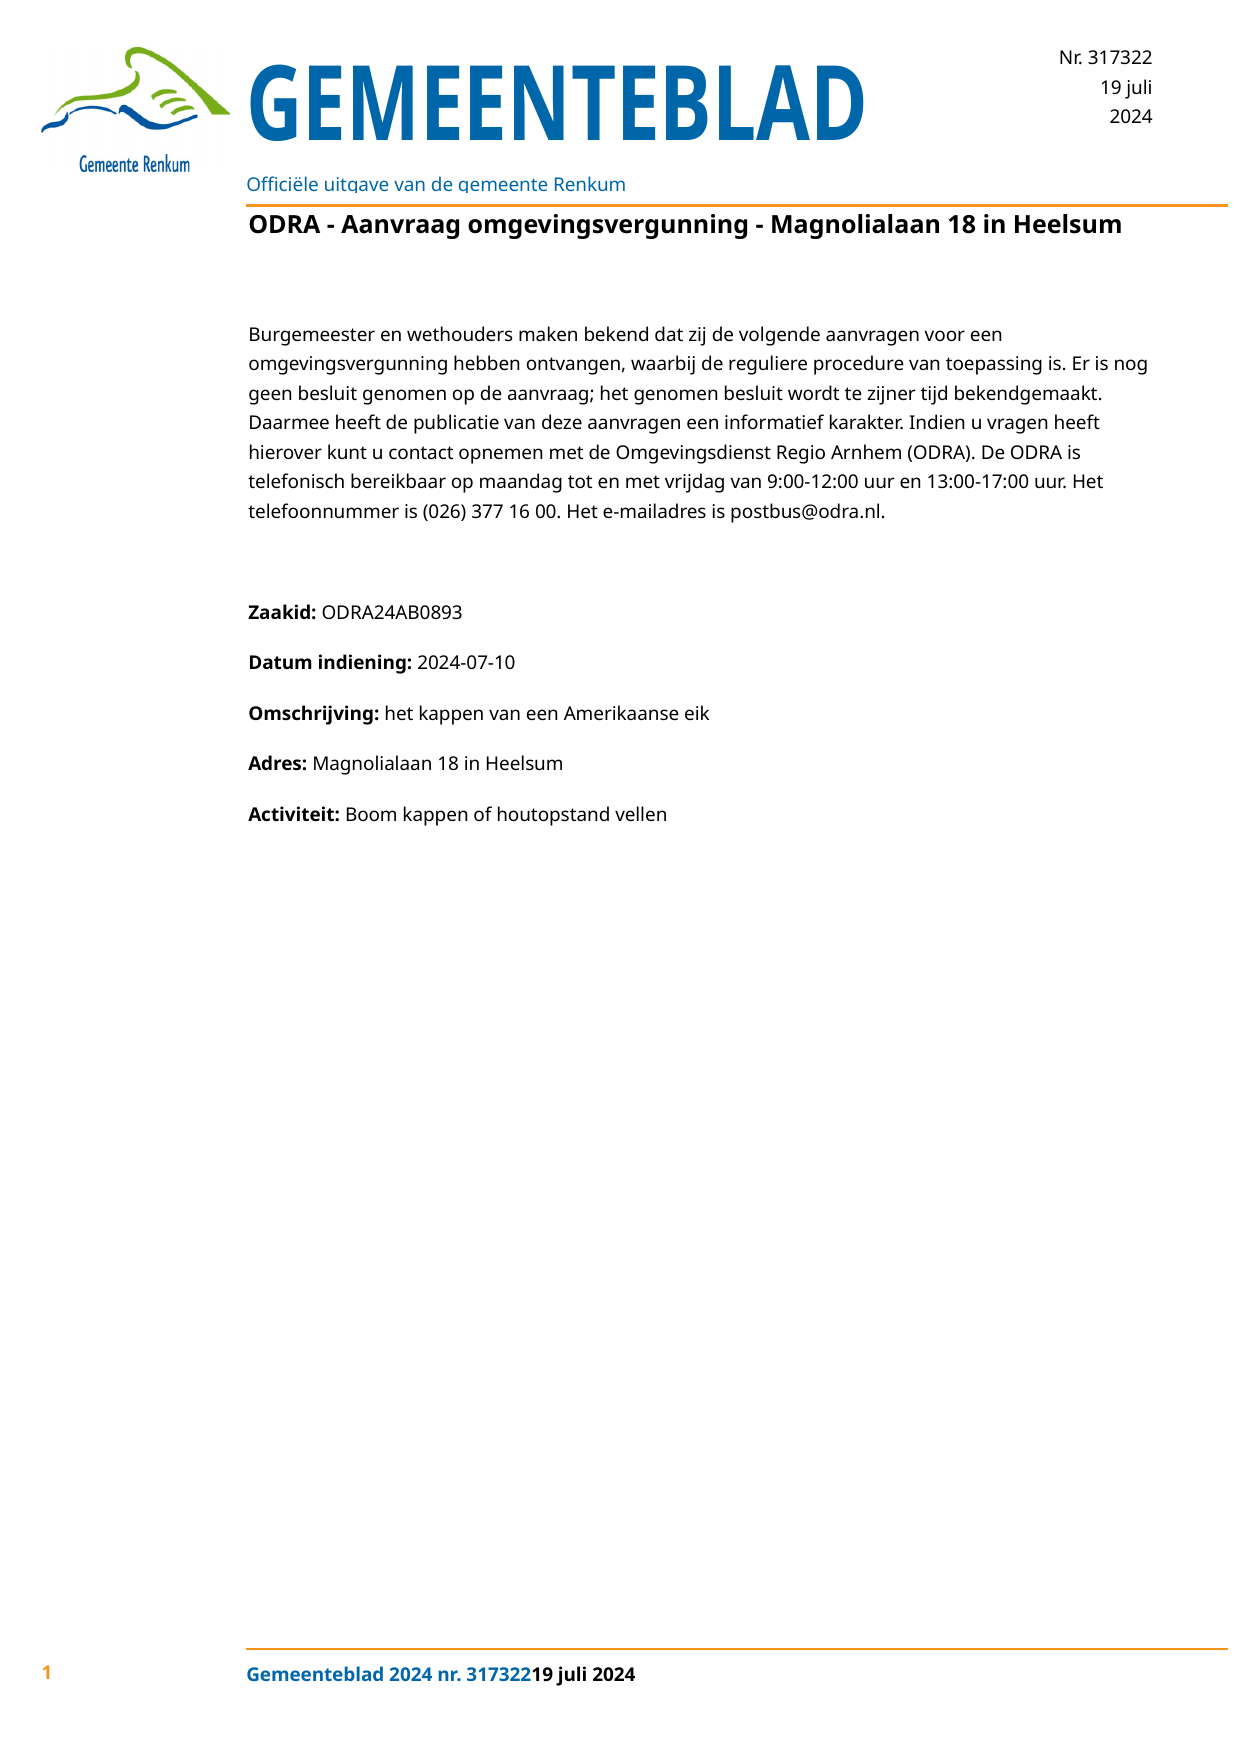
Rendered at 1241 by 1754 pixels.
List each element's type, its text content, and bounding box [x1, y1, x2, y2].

text Adres: Magnolialaan 18 in Heelsum [248, 750, 1152, 776]
text Datum indiening: 2024-07-10 [248, 649, 1152, 675]
text Omschrijving: het kappen van een Amerikaanse eik [248, 700, 1152, 726]
text Zaakid: ODRA24AB0893 [248, 599, 1152, 625]
text ODRA - Aanvraag omgevingsvergunning - Magnolialaan 18 in Heelsum [248, 207, 1152, 241]
text Burgemeester en wethouders maken bekend dat zij de volgende aanvragen voor een omgevingsvergunning hebben ontvangen, waarbij de reguliere procedure van toepassing is. Er is nog geen besluit genomen op de aanvraag; het genomen besluit wordt te zijner tijd bekendgemaakt. Daarmee heeft de publicatie van deze aanvragen een informatief karakter. Indien u vragen heeft hierover kunt u contact opnemen met de Omgevingsdienst Regio Arnhem (ODRA). De ODRA is telefonisch bereikbaar op maandag tot en met vrijdag van 9:00-12:00 uur en 13:00-17:00 uur. Het telefoonnummer is (026) 377 16 00. Het e-mailadres is postbus@odra.nl. [248, 321, 1152, 524]
picture [41, 47, 231, 172]
text Activiteit: Boom kappen of houtopstand vellen [248, 801, 1152, 826]
